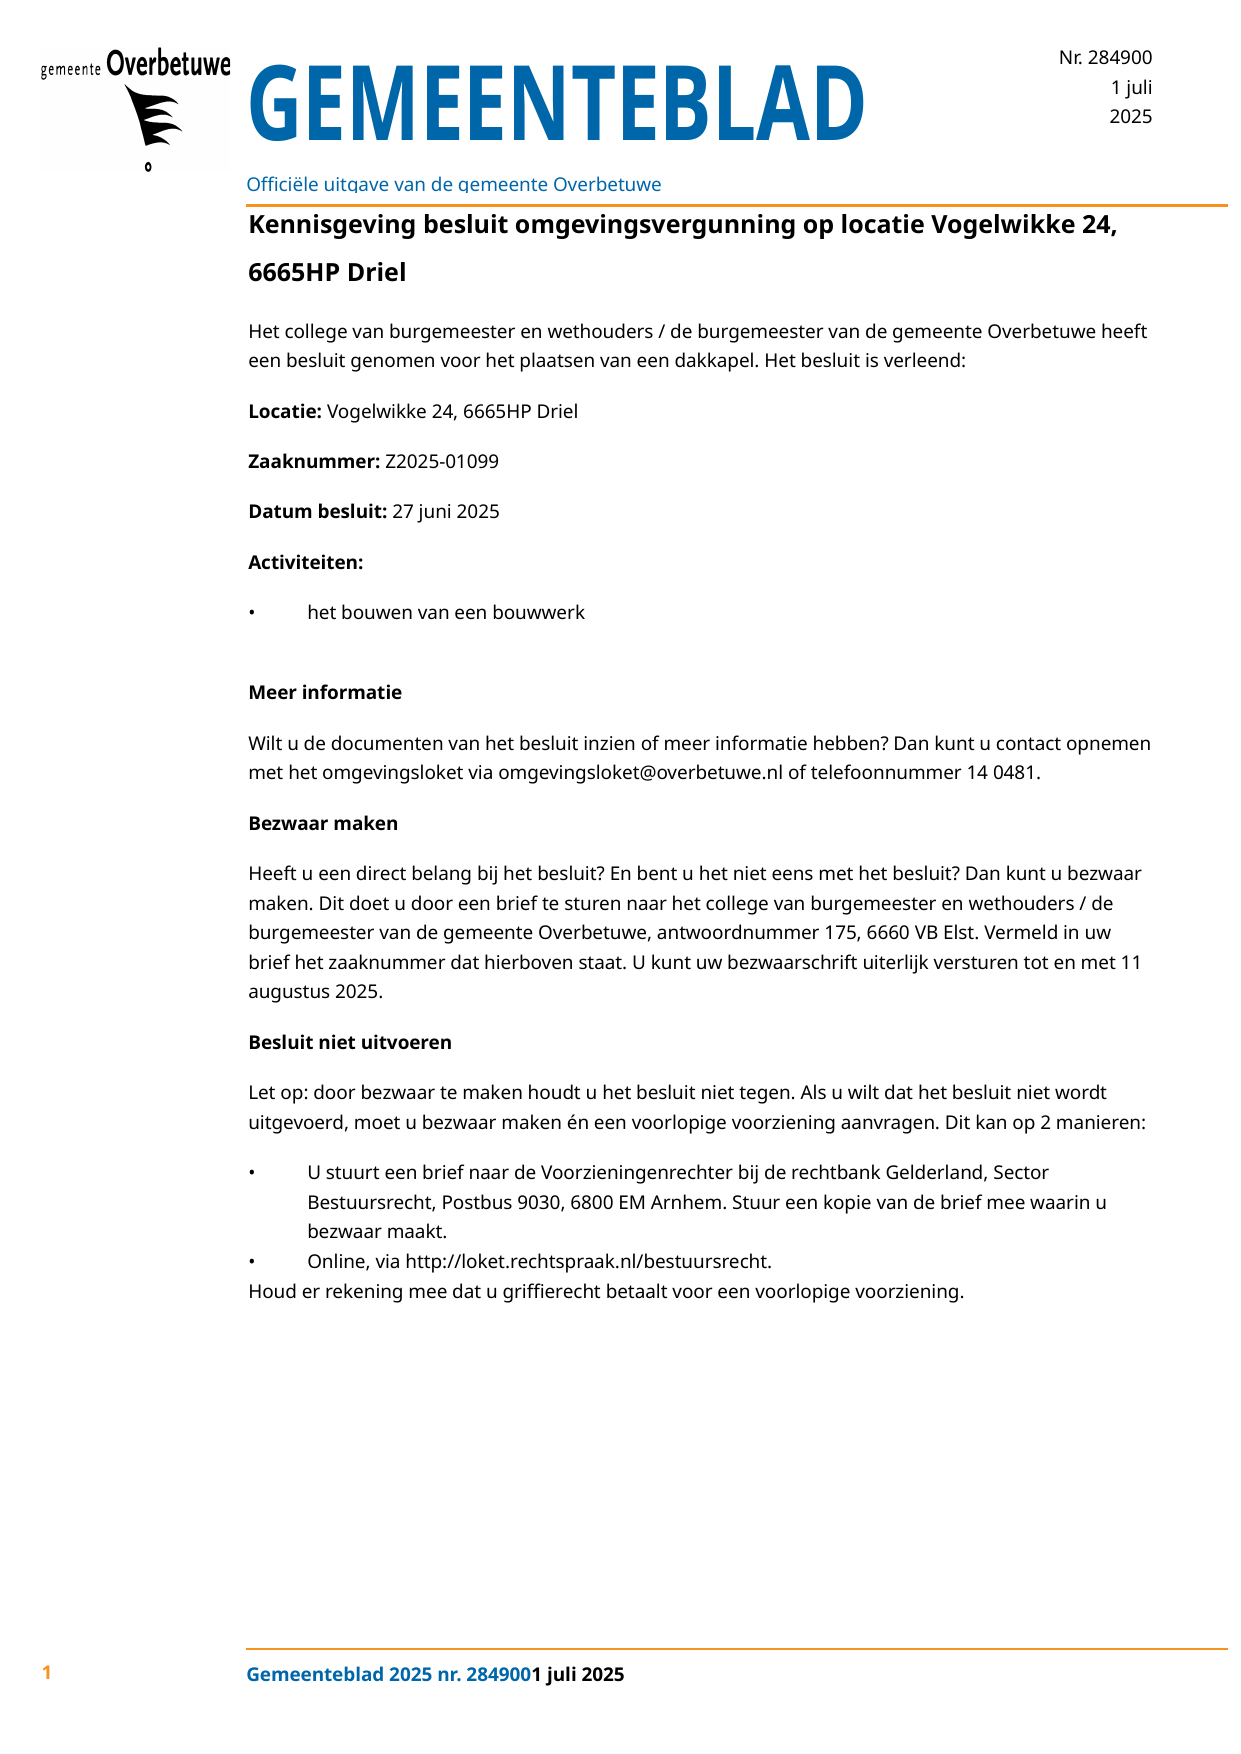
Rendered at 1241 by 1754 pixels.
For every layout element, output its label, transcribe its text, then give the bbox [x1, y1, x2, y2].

text Bezwaar maken [248, 810, 1152, 836]
list Online, via http://loket.rechtspraak.nl/bestuursrecht. [248, 1248, 1152, 1274]
text Datum besluit: 27 juni 2025 [248, 499, 1152, 524]
list het bouwen van een bouwwerk [248, 599, 1152, 625]
text Zaaknummer: Z2025-01099 [248, 448, 1152, 474]
list U stuurt een brief naar de Voorzieningenrechter bij de rechtbank Gelderland, Sector Bestuursrecht, Postbus 9030, 6800 EM Arnhem. Stuur een kopie van de brief mee waarin u bezwaar maakt. [248, 1159, 1152, 1244]
text Meer informatie [248, 679, 1152, 705]
text Locatie: Vogelwikke 24, 6665HP Driel [248, 398, 1152, 424]
text Besluit niet uitvoeren [248, 1029, 1152, 1055]
picture [41, 47, 231, 172]
text Heeft u een direct belang bij het besluit? En bent u het niet eens met het besluit? Dan kunt u bezwaar maken. Dit doet u door een brief te sturen naar het college van burgemeester en wethouders / de burgemeester van de gemeente Overbetuwe, antwoordnummer 175, 6660 VB Elst. Vermeld in uw brief het zaaknummer dat hierboven staat. U kunt uw bezwaarschrift uiterlijk versturen tot en met 11 augustus 2025. [248, 860, 1152, 1004]
text Het college van burgemeester en wethouders / de burgemeester van de gemeente Overbetuwe heeft een besluit genomen voor het plaatsen van een dakkapel. Het besluit is verleend: [248, 318, 1152, 373]
text Wilt u de documenten van het besluit inzien of meer informatie hebben? Dan kunt u contact opnemen met het omgevingsloket via omgevingsloket@overbetuwe.nl of telefoonnummer 14 0481. [248, 730, 1152, 785]
text Let op: door bezwaar te maken houdt u het besluit niet tegen. Als u wilt dat het besluit niet wordt uitgevoerd, moet u bezwaar maken én een voorlopige voorziening aanvragen. Dit kan op 2 manieren: [248, 1079, 1152, 1135]
text Houd er rekening mee dat u griffierecht betaalt voor een voorlopige voorziening. [248, 1278, 1152, 1304]
text Kennisgeving besluit omgevingsvergunning op locatie Vogelwikke 24, 6665HP Driel [248, 207, 1152, 288]
text Activiteiten: [248, 549, 1152, 575]
